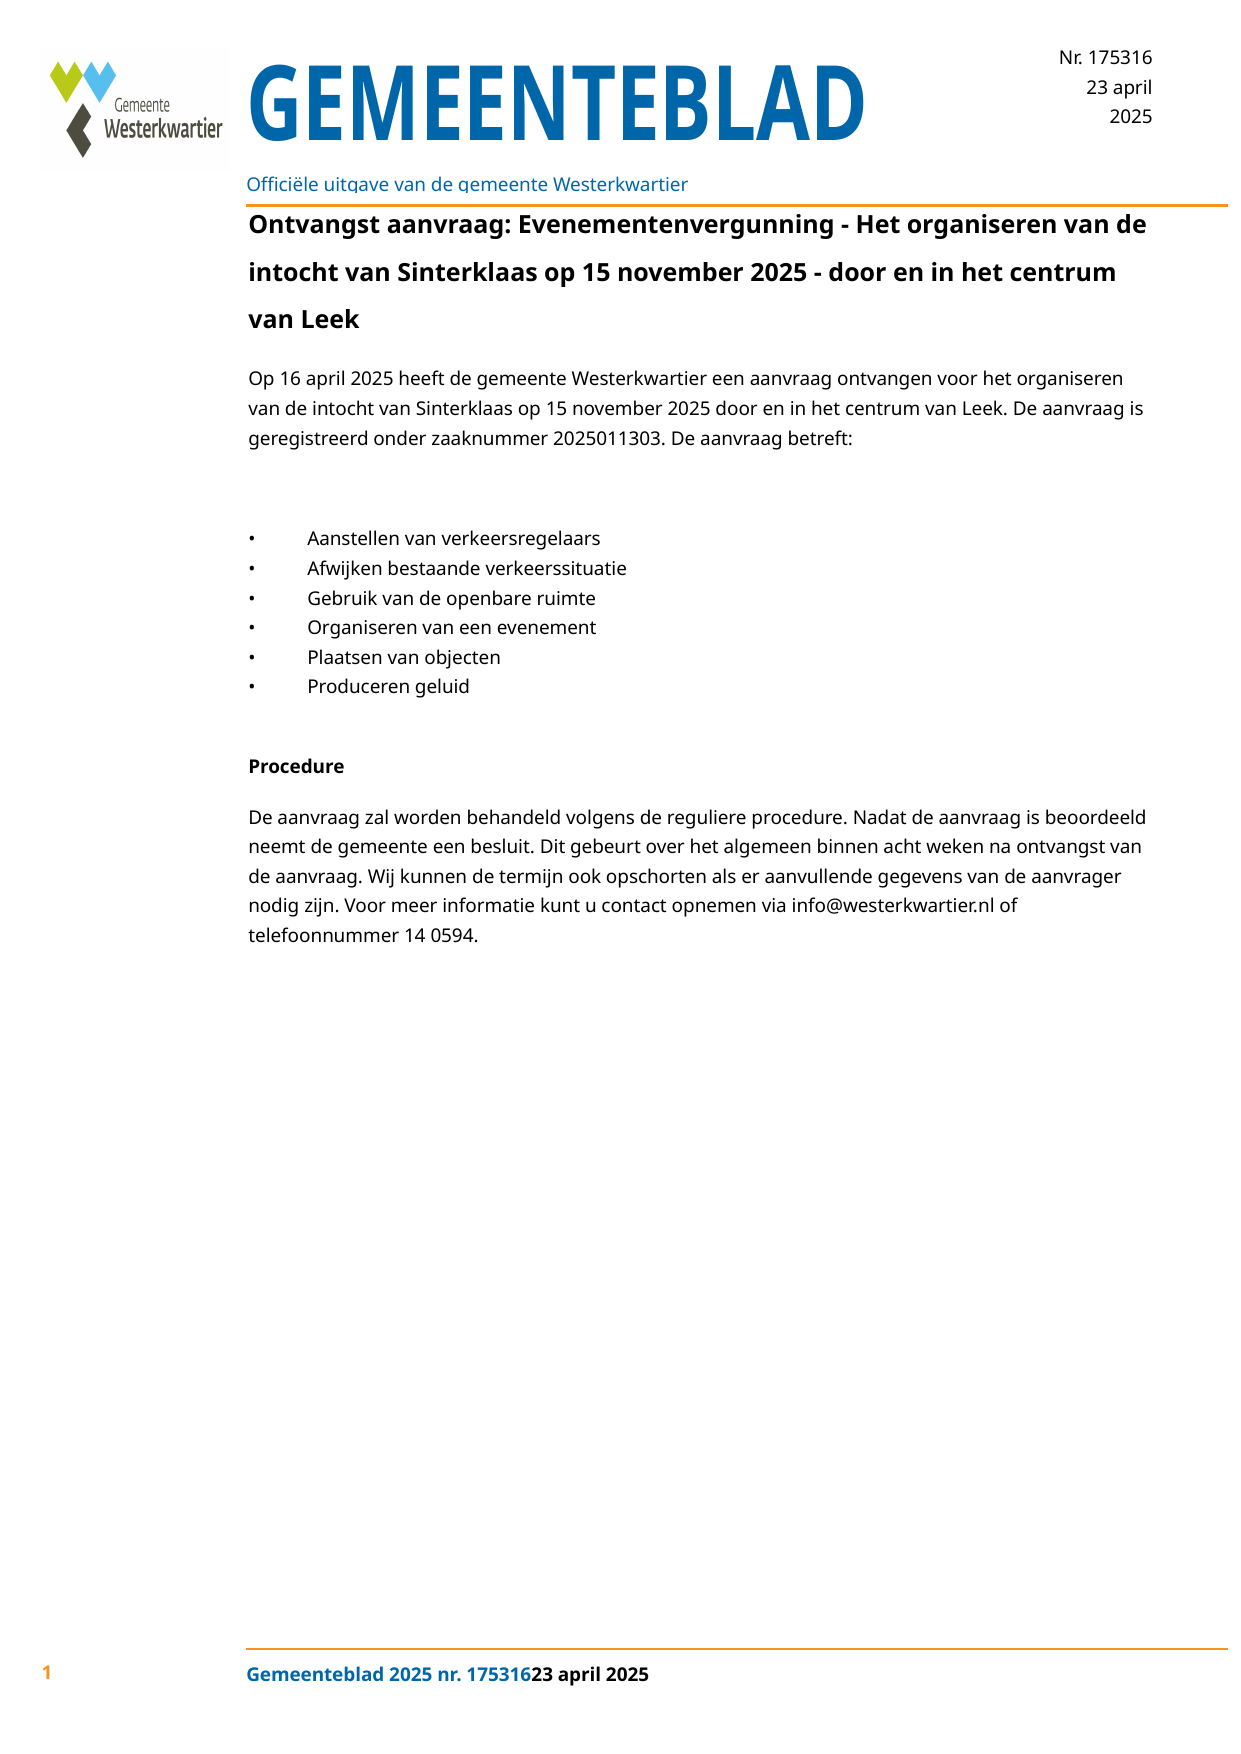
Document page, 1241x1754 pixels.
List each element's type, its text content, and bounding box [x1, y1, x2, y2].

list Gebruik van de openbare ruimte [248, 585, 1152, 610]
text Op 16 april 2025 heeft de gemeente Westerkwartier een aanvraag ontvangen voor het organiseren van de intocht van Sinterklaas op 15 november 2025 door en in het centrum van Leek. De aanvraag is geregistreerd onder zaaknummer 2025011303. De aanvraag betreft: [248, 366, 1152, 450]
text De aanvraag zal worden behandeld volgens de reguliere procedure. Nadat de aanvraag is beoordeeld neemt de gemeente een besluit. Dit gebeurt over het algemeen binnen acht weken na ontvangst van de aanvraag. Wij kunnen de termijn ook opschorten als er aanvullende gegevens van de aanvrager nodig zijn. Voor meer informatie kunt u contact opnemen via info@westerkwartier.nl of telefoonnummer 14 0594. [248, 804, 1152, 948]
list Plaatsen van objecten [248, 644, 1152, 669]
list Organiseren van een evenement [248, 614, 1152, 640]
text Procedure [248, 753, 1152, 779]
text Ontvangst aanvraag: Evenementenvergunning - Het organiseren van de intocht van Sinterklaas op 15 november 2025 - door en in het centrum van Leek [248, 207, 1152, 336]
list Aanstellen van verkeersregelaars [248, 526, 1152, 551]
list Produceren geluid [248, 673, 1152, 699]
picture [41, 47, 231, 172]
list Afwijken bestaande verkeerssituatie [248, 555, 1152, 581]
